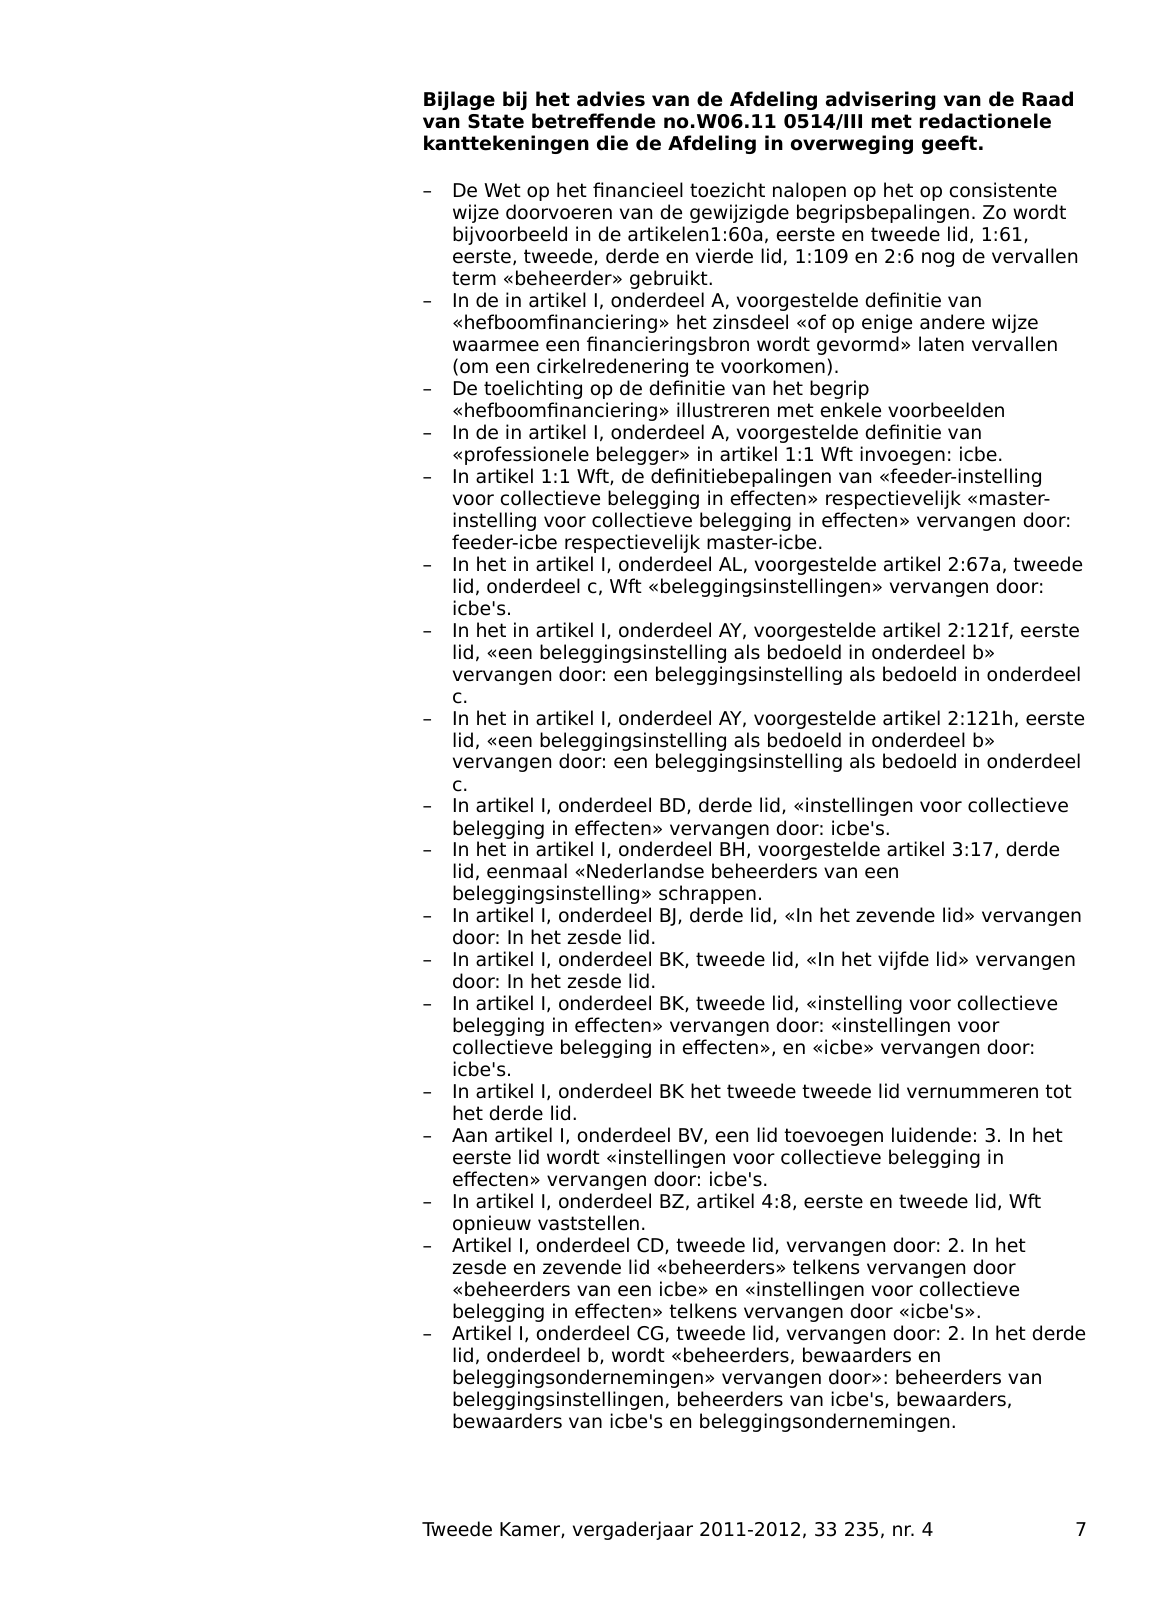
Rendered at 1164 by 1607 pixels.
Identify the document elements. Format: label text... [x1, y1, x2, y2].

text – In de in artikel I, onderdeel A, voorgestelde definitie van «professionele belegger» in artikel 1:1 Wft invoegen: icbe. [422, 422, 1087, 466]
text – In artikel I, onderdeel BJ, derde lid, «In het zevende lid» vervangen door: In het zesde lid. [422, 905, 1087, 949]
text – Aan artikel I, onderdeel BV, een lid toevoegen luidende: 3. In het eerste lid wordt «instellingen voor collectieve belegging in effecten» vervangen door: icbe's. [422, 1125, 1087, 1191]
text – In artikel I, onderdeel BZ, artikel 4:8, eerste en tweede lid, Wft opnieuw vaststellen. [422, 1191, 1087, 1235]
text – De Wet op het financieel toezicht nalopen op het op consistente wijze doorvoeren van de gewijzigde begripsbepalingen. Zo wordt bijvoorbeeld in de artikelen1:60a, eerste en tweede lid, 1:61, eerste, tweede, derde en vierde lid, 1:109 en 2:6 nog de vervallen term «beheerder» gebruikt. [422, 180, 1087, 290]
text – Artikel I, onderdeel CG, tweede lid, vervangen door: 2. In het derde lid, onderdeel b, wordt «beheerders, bewaarders en beleggingsondernemingen» vervangen door»: beheerders van beleggingsinstellingen, beheerders van icbe's, bewaarders, bewaarders van icbe's en beleggingsondernemingen. [422, 1323, 1087, 1433]
text – In het in artikel I, onderdeel BH, voorgestelde artikel 3:17, derde lid, eenmaal «Nederlandse beheerders van een beleggingsinstelling» schrappen. [422, 839, 1087, 905]
text – In het in artikel I, onderdeel AY, voorgestelde artikel 2:121f, eerste lid, «een beleggingsinstelling als bedoeld in onderdeel b» vervangen door: een beleggingsinstelling als bedoeld in onderdeel c. [422, 619, 1087, 707]
text – De toelichting op de definitie van het begrip «hefboomfinanciering» illustreren met enkele voorbeelden [422, 378, 1087, 422]
text – In artikel I, onderdeel BK het tweede tweede lid vernummeren tot het derde lid. [422, 1081, 1087, 1125]
text – In artikel I, onderdeel BD, derde lid, «instellingen voor collectieve belegging in effecten» vervangen door: icbe's. [422, 795, 1087, 839]
subtitle Bijlage bij het advies van de Afdeling advisering van de Raad van State betreffende no.W06.11 0514/III met redactionele kanttekeningen die de Afdeling in overweging geeft. [77, 89, 1087, 155]
text – In het in artikel I, onderdeel AL, voorgestelde artikel 2:67a, tweede lid, onderdeel c, Wft «beleggingsinstellingen» vervangen door: icbe's. [422, 554, 1087, 619]
text – In artikel 1:1 Wft, de definitiebepalingen van «feeder-instelling voor collectieve belegging in effecten» respectievelijk «master-instelling voor collectieve belegging in effecten» vervangen door: feeder-icbe respectievelijk master-icbe. [422, 466, 1087, 554]
text – In artikel I, onderdeel BK, tweede lid, «In het vijfde lid» vervangen door: In het zesde lid. [422, 949, 1087, 993]
text – In de in artikel I, onderdeel A, voorgestelde definitie van «hefboomfinanciering» het zinsdeel «of op enige andere wijze waarmee een financieringsbron wordt gevormd» laten vervallen (om een cirkelredenering te voorkomen). [422, 290, 1087, 378]
text – In het in artikel I, onderdeel AY, voorgestelde artikel 2:121h, eerste lid, «een beleggingsinstelling als bedoeld in onderdeel b» vervangen door: een beleggingsinstelling als bedoeld in onderdeel c. [422, 707, 1087, 795]
text – In artikel I, onderdeel BK, tweede lid, «instelling voor collectieve belegging in effecten» vervangen door: «instellingen voor collectieve belegging in effecten», en «icbe» vervangen door: icbe's. [422, 993, 1087, 1081]
text – Artikel I, onderdeel CD, tweede lid, vervangen door: 2. In het zesde en zevende lid «beheerders» telkens vervangen door «beheerders van een icbe» en «instellingen voor collectieve belegging in effecten» telkens vervangen door «icbe's». [422, 1235, 1087, 1323]
